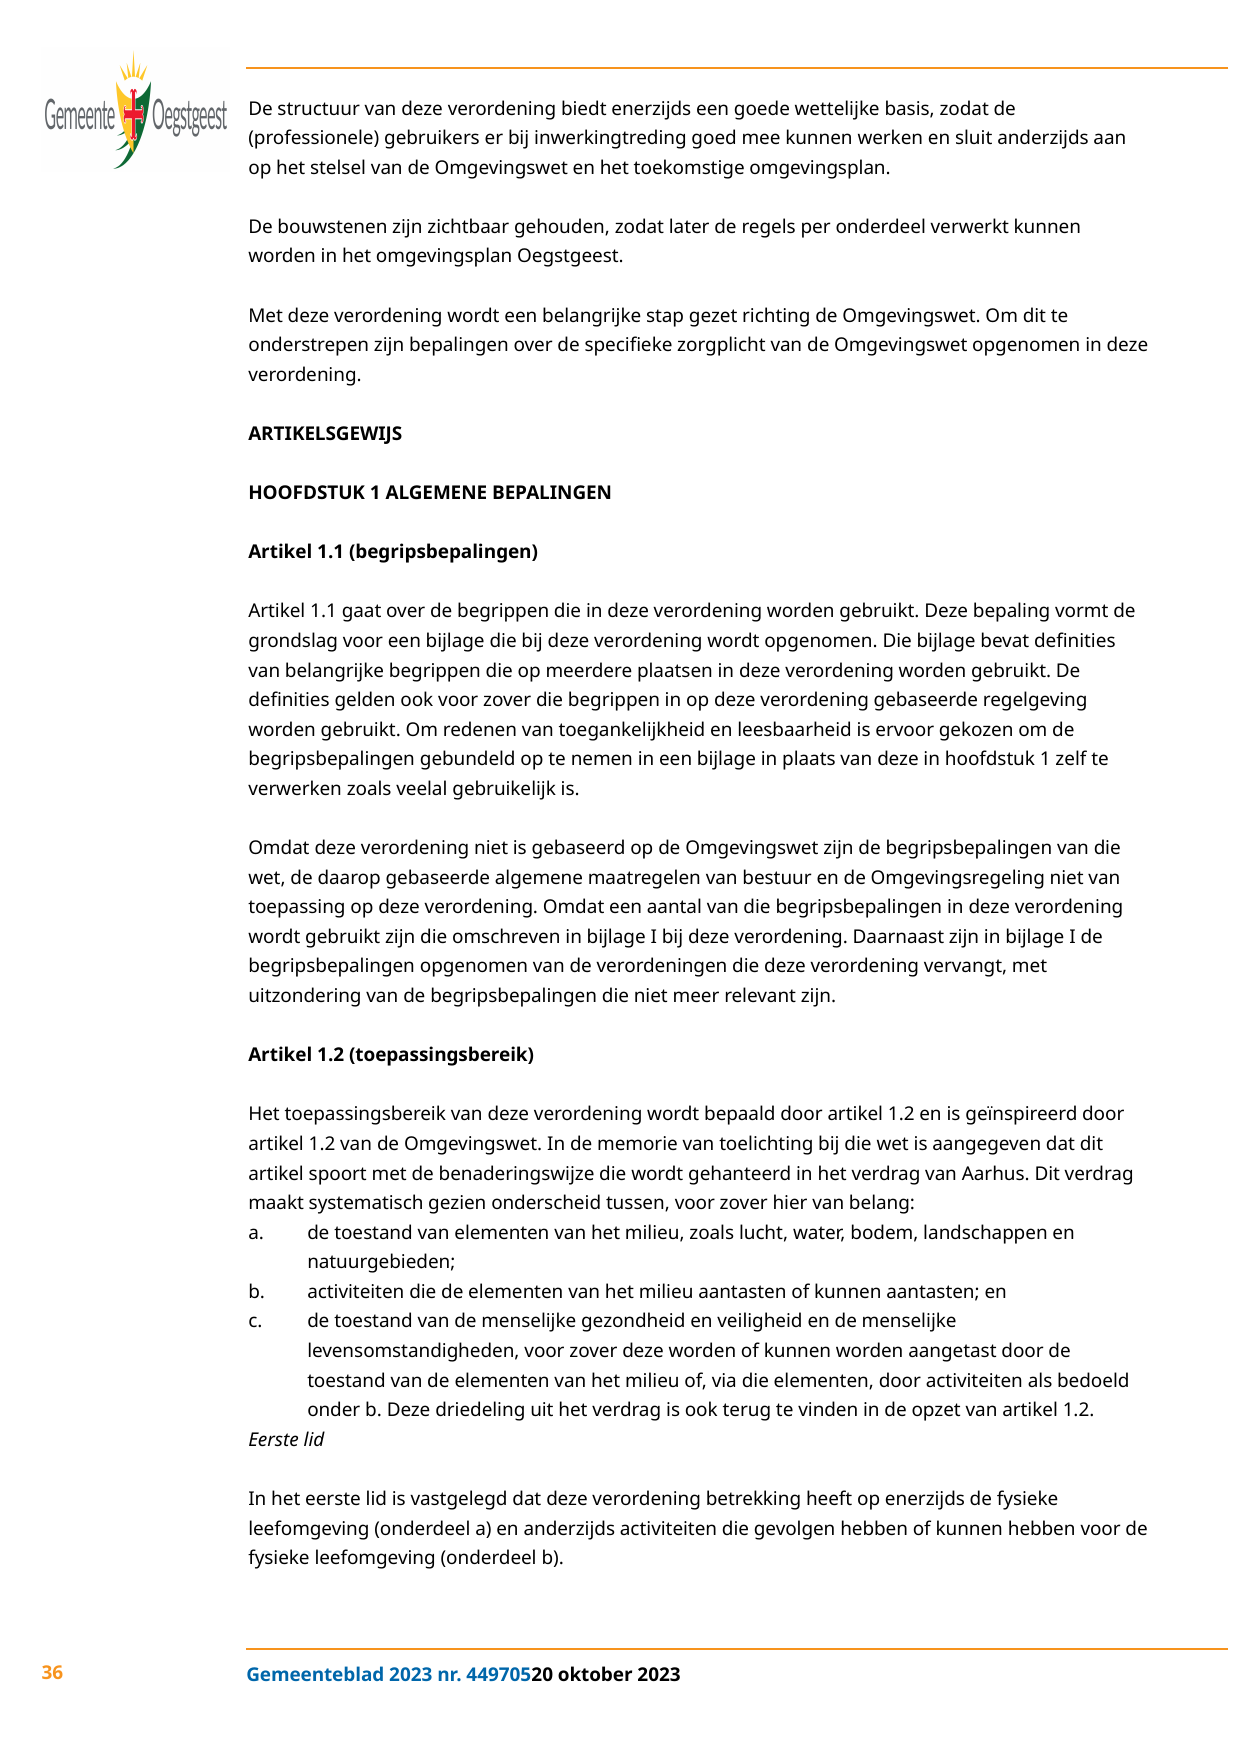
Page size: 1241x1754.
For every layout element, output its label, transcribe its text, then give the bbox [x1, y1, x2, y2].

list activiteiten die de elementen van het milieu aantasten of kunnen aantasten; en [248, 1278, 1152, 1304]
text In het eerste lid is vastgelegd dat deze verordening betrekking heeft op enerzijds de fysieke leefomgeving (onderdeel a) en anderzijds activiteiten die gevolgen hebben of kunnen hebben voor de fysieke leefomgeving (onderdeel b). [248, 1485, 1152, 1570]
picture [41, 47, 231, 172]
list de toestand van elementen van het milieu, zoals lucht, water, bodem, landschappen en natuurgebieden; [248, 1219, 1152, 1274]
text ARTIKELSGEWIJS [248, 420, 1152, 446]
text Artikel 1.2 (toepassingsbereik) [248, 1041, 1152, 1067]
text De bouwstenen zijn zichtbaar gehouden, zodat later de regels per onderdeel verwerkt kunnen worden in het omgevingsplan Oegstgeest. [248, 213, 1152, 268]
text HOOFDSTUK 1 ALGEMENE BEPALINGEN [248, 479, 1152, 505]
text Het toepassingsbereik van deze verordening wordt bepaald door artikel 1.2 en is geïnspireerd door artikel 1.2 van de Omgevingswet. In de memorie van toelichting bij die wet is aangegeven dat dit artikel spoort met de benaderingswijze die wordt gehanteerd in het verdrag van Aarhus. Dit verdrag maakt systematisch gezien onderscheid tussen, voor zover hier van belang: [248, 1101, 1152, 1215]
text Omdat deze verordening niet is gebaseerd op de Omgevingswet zijn de begripsbepalingen van die wet, de daarop gebaseerde algemene maatregelen van bestuur en de Omgevingsregeling niet van toepassing op deze verordening. Omdat een aantal van die begripsbepalingen in deze verordening wordt gebruikt zijn die omschreven in bijlage I bij deze verordening. Daarnaast zijn in bijlage I de begripsbepalingen opgenomen van de verordeningen die deze verordening vervangt, met uitzondering van de begripsbepalingen die niet meer relevant zijn. [248, 834, 1152, 1008]
text Met deze verordening wordt een belangrijke stap gezet richting de Omgevingswet. Om dit te onderstrepen zijn bepalingen over de specifieke zorgplicht van de Omgevingswet opgenomen in deze verordening. [248, 302, 1152, 387]
text Artikel 1.1 gaat over de begrippen die in deze verordening worden gebruikt. Deze bepaling vormt de grondslag voor een bijlage die bij deze verordening wordt opgenomen. Die bijlage bevat definities van belangrijke begrippen die op meerdere plaatsen in deze verordening worden gebruikt. De definities gelden ook voor zover die begrippen in op deze verordening gebaseerde regelgeving worden gebruikt. Om redenen van toegankelijkheid en leesbaarheid is ervoor gekozen om de begripsbepalingen gebundeld op te nemen in een bijlage in plaats van deze in hoofdstuk 1 zelf te verwerken zoals veelal gebruikelijk is. [248, 598, 1152, 801]
list de toestand van de menselijke gezondheid en veiligheid en de menselijke levensomstandigheden, voor zover deze worden of kunnen worden aangetast door de toestand van de elementen van het milieu of, via die elementen, door activiteiten als bedoeld onder b. Deze driedeling uit het verdrag is ook terug te vinden in de opzet van artikel 1.2. [248, 1308, 1152, 1422]
text Eerste lid [248, 1426, 1152, 1452]
text De structuur van deze verordening biedt enerzijds een goede wettelijke basis, zodat de (professionele) gebruikers er bij inwerkingtreding goed mee kunnen werken en sluit anderzijds aan op het stelsel van de Omgevingswet en het toekomstige omgevingsplan. [248, 95, 1152, 180]
text Artikel 1.1 (begripsbepalingen) [248, 538, 1152, 564]
